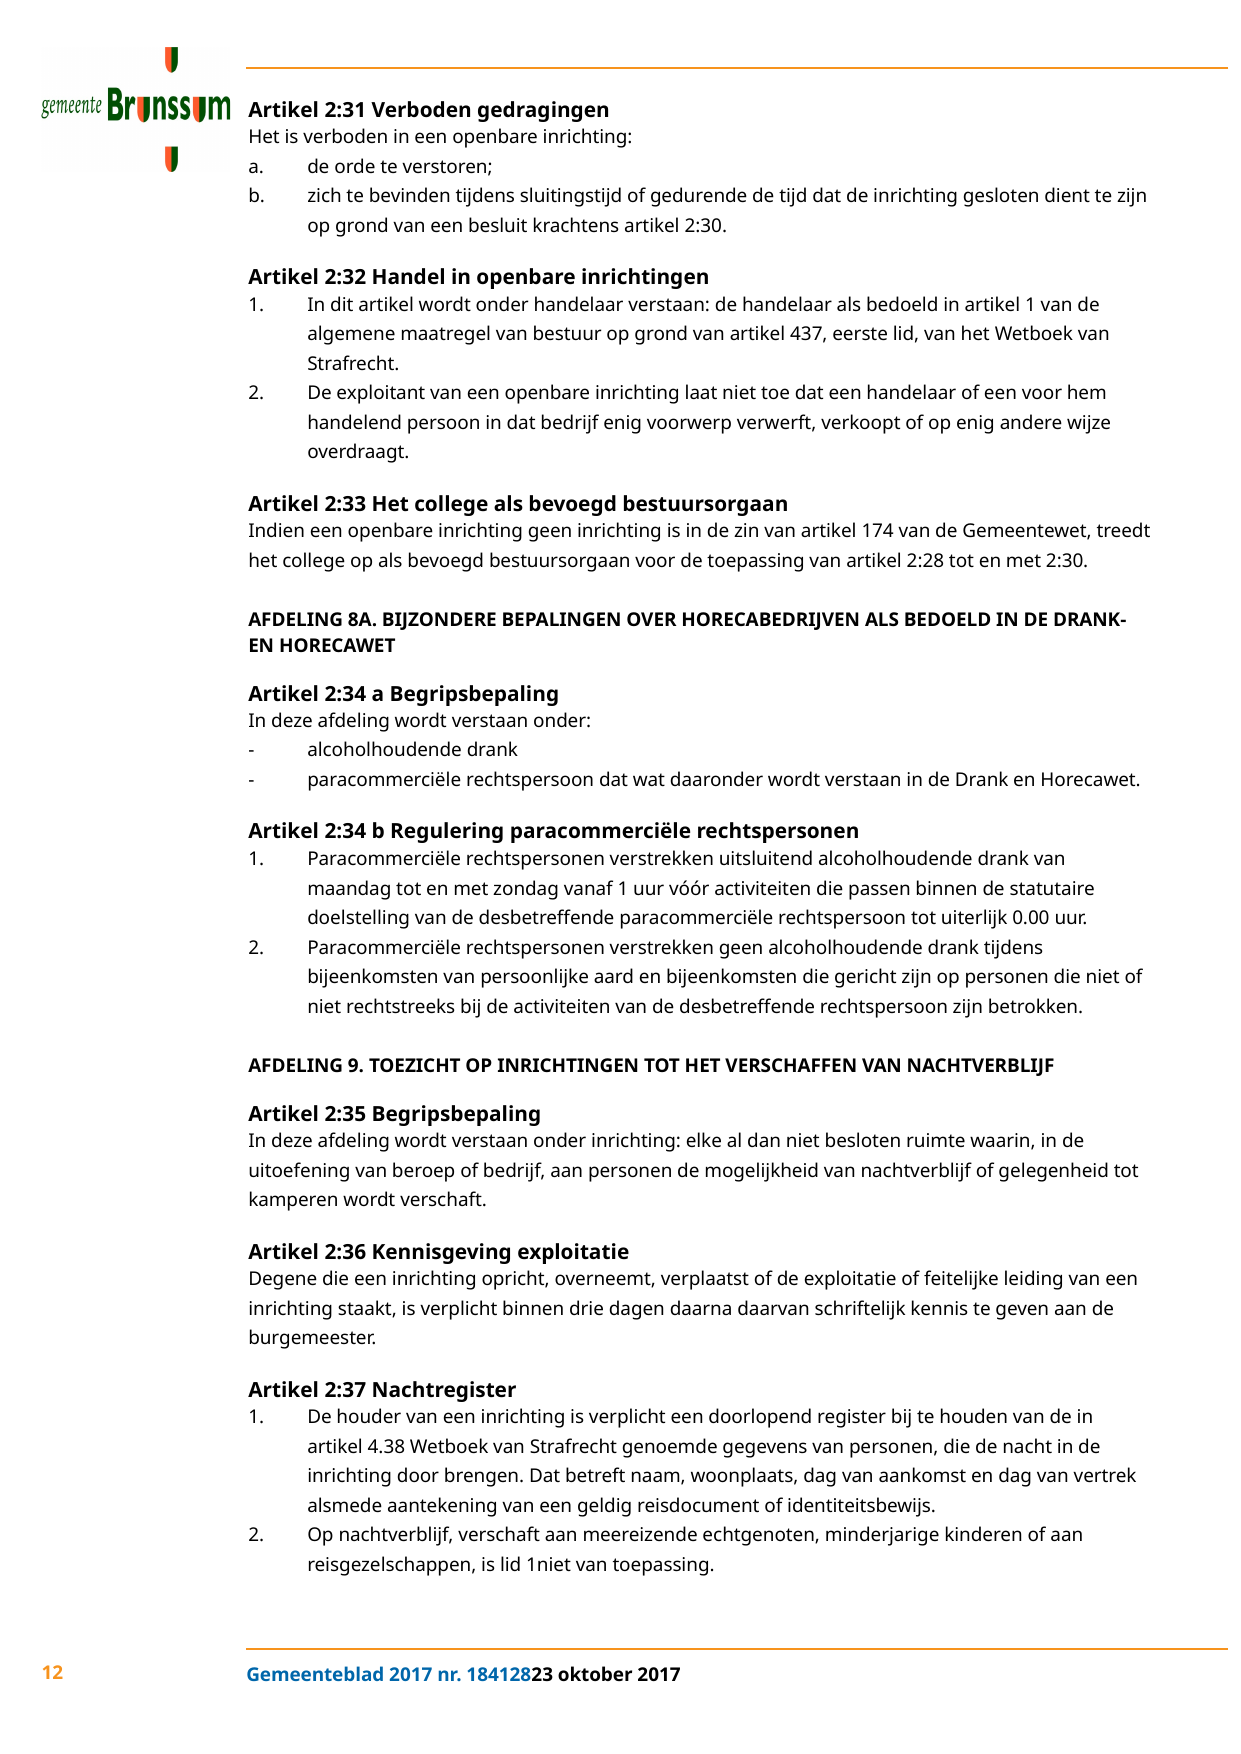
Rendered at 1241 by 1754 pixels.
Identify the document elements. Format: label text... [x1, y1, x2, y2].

text Degene die een inrichting opricht, overneemt, verplaatst of de exploitatie of feitelijke leiding van een inrichting staakt, is verplicht binnen drie dagen daarna daarvan schriftelijk kennis te geven aan de burgemeester. [248, 1265, 1152, 1350]
text Artikel 2:37 Nachtregister [248, 1375, 1152, 1403]
list Paracommerciële rechtspersonen verstrekken geen alcoholhoudende drank tijdens bijeenkomsten van persoonlijke aard en bijeenkomsten die gericht zijn op personen die niet of niet rechtstreeks bij de activiteiten van de desbetreffende rechtspersoon zijn betrokken. [248, 934, 1152, 1019]
text Artikel 2:31 Verboden gedragingen [248, 95, 1152, 123]
list In dit artikel wordt onder handelaar verstaan: de handelaar als bedoeld in artikel 1 van de algemene maatregel van bestuur op grond van artikel 437, eerste lid, van het Wetboek van Strafrecht. [248, 291, 1152, 376]
list paracommerciële rechtspersoon dat wat daaronder wordt verstaan in de Drank en Horecawet. [248, 766, 1152, 792]
text Artikel 2:32 Handel in openbare inrichtingen [248, 262, 1152, 291]
list De houder van een inrichting is verplicht een doorlopend register bij te houden van de in artikel 4.38 Wetboek van Strafrecht genoemde gegevens van personen, die de nacht in de inrichting door brengen. Dat betreft naam, woonplaats, dag van aankomst en dag van vertrek alsmede aantekening van een geldig reisdocument of identiteitsbewijs. [248, 1403, 1152, 1518]
text Artikel 2:35 Begripsbepaling [248, 1099, 1152, 1127]
text Artikel 2:34 a Begripsbepaling [248, 679, 1152, 707]
text Artikel 2:33 Het college als bevoegd bestuursorgaan [248, 489, 1152, 518]
list Op nachtverblijf, verschaft aan meereizende echtgenoten, minderjarige kinderen of aan reisgezelschappen, is lid 1niet van toepassing. [248, 1522, 1152, 1577]
picture [41, 47, 231, 172]
list Paracommerciële rechtspersonen verstrekken uitsluitend alcoholhoudende drank van maandag tot en met zondag vanaf 1 uur vóór activiteiten die passen binnen de statutaire doelstelling van de desbetreffende paracommerciële rechtspersoon tot uiterlijk 0.00 uur. [248, 845, 1152, 930]
list alcoholhoudende drank [248, 737, 1152, 762]
text Indien een openbare inrichting geen inrichting is in de zin van artikel 174 van de Gemeentewet, treedt het college op als bevoegd bestuursorgaan voor de toepassing van artikel 2:28 tot en met 2:30. [248, 518, 1152, 573]
list de orde te verstoren; [248, 153, 1152, 178]
text In deze afdeling wordt verstaan onder inrichting: elke al dan niet besloten ruimte waarin, in de uitoefening van beroep of bedrijf, aan personen de mogelijkheid van nachtverblijf of gelegenheid tot kamperen wordt verschaft. [248, 1127, 1152, 1212]
list De exploitant van een openbare inrichting laat niet toe dat een handelaar of een voor hem handelend persoon in dat bedrijf enig voorwerp verwerft, verkoopt of op enig andere wijze overdraagt. [248, 379, 1152, 464]
list zich te bevinden tijdens sluitingstijd of gedurende de tijd dat de inrichting gesloten dient te zijn op grond van een besluit krachtens artikel 2:30. [248, 182, 1152, 238]
text AFDELING 8A. BIJZONDERE BEPALINGEN OVER HORECABEDRIJVEN ALS BEDOELD IN DE DRANK- EN HORECAWET [248, 606, 1152, 658]
text In deze afdeling wordt verstaan onder: [248, 707, 1152, 733]
text Het is verboden in een openbare inrichting: [248, 123, 1152, 149]
text Artikel 2:34 b Regulering paracommerciële rechtspersonen [248, 817, 1152, 845]
text Artikel 2:36 Kennisgeving exploitatie [248, 1237, 1152, 1265]
text AFDELING 9. TOEZICHT OP INRICHTINGEN TOT HET VERSCHAFFEN VAN NACHTVERBLIJF [248, 1052, 1152, 1078]
